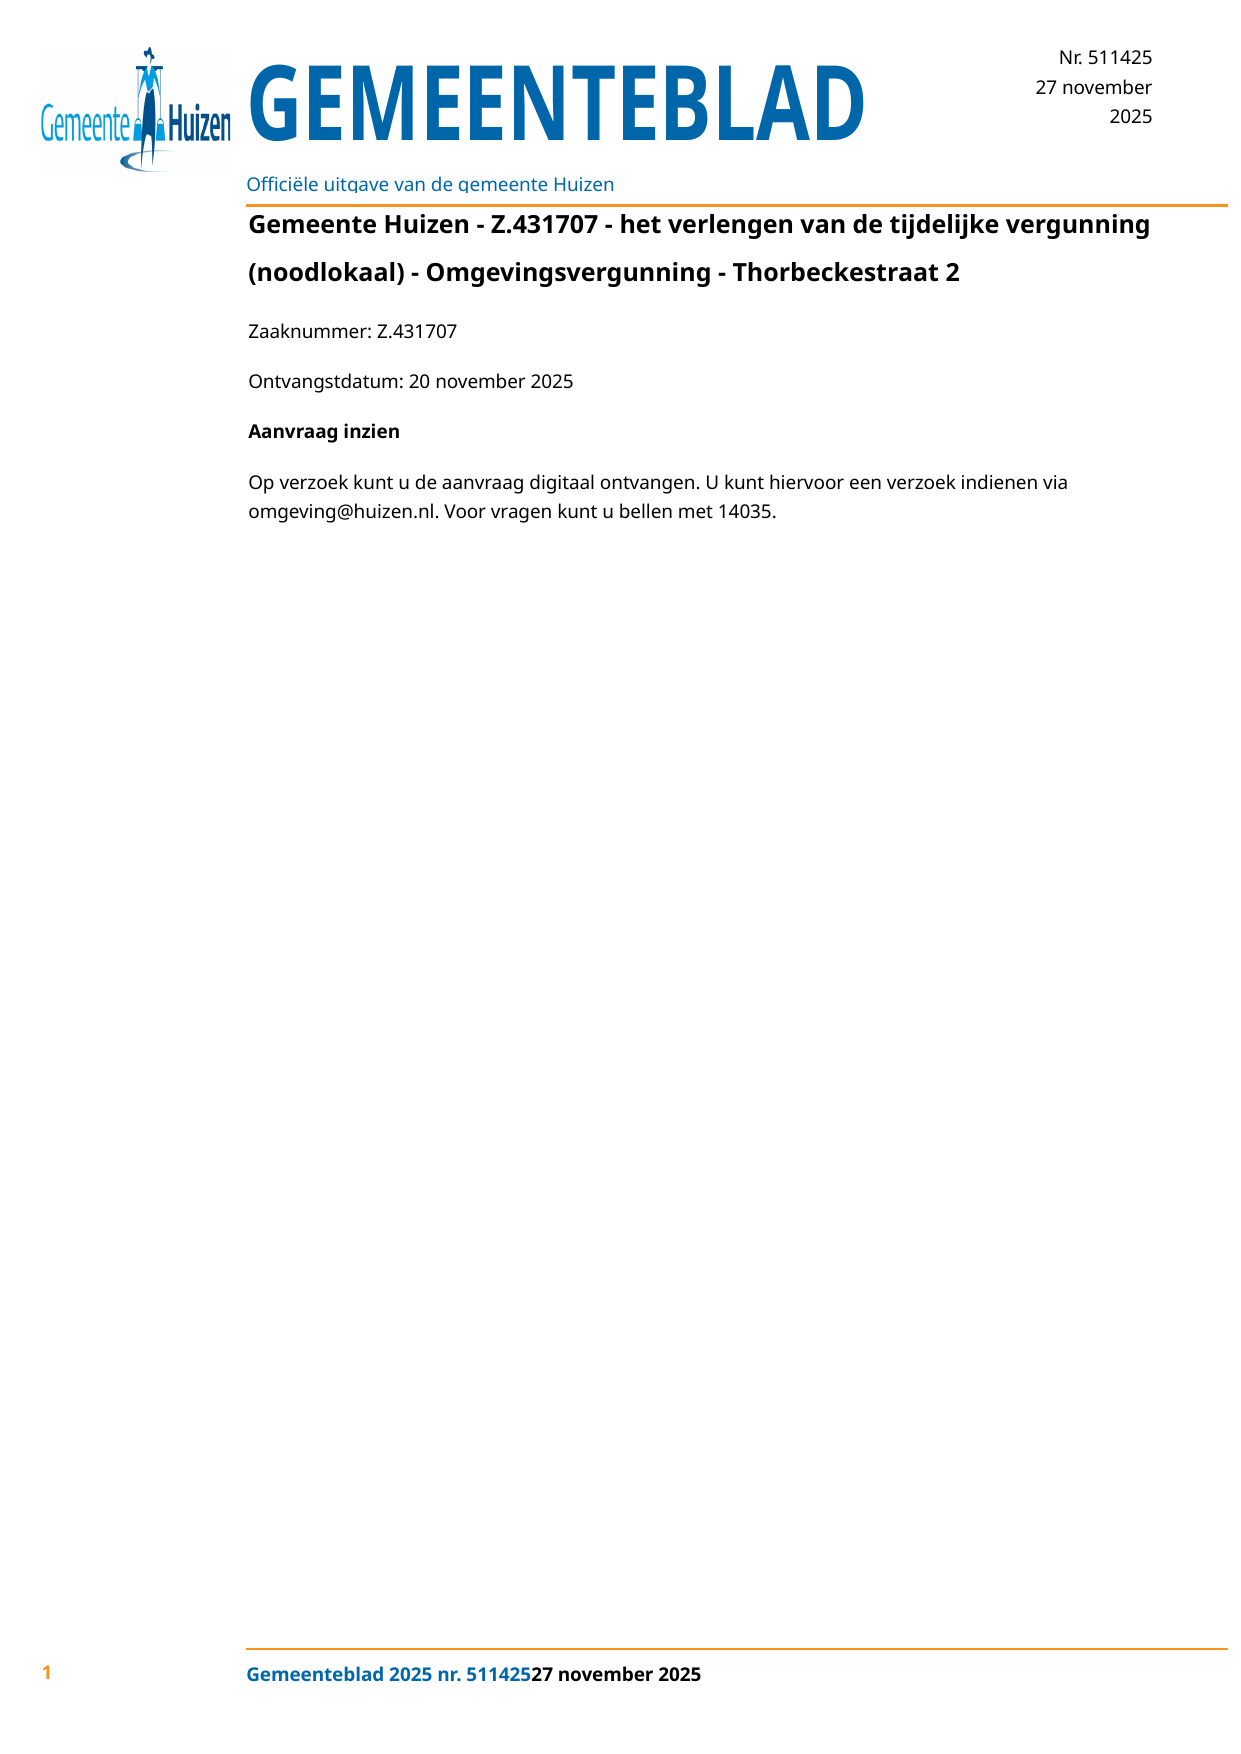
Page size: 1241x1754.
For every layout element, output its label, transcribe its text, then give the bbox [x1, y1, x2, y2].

text Gemeente Huizen - Z.431707 - het verlengen van de tijdelijke vergunning (noodlokaal) - Omgevingsvergunning - Thorbeckestraat 2 [248, 207, 1152, 288]
text Zaaknummer: Z.431707 [248, 318, 1152, 344]
picture [41, 47, 231, 172]
text Op verzoek kunt u de aanvraag digitaal ontvangen. U kunt hiervoor een verzoek indienen via omgeving@huizen.nl. Voor vragen kunt u bellen met 14035. [248, 469, 1152, 524]
text Aanvraag inzien [248, 419, 1152, 444]
text Ontvangstdatum: 20 november 2025 [248, 368, 1152, 394]
